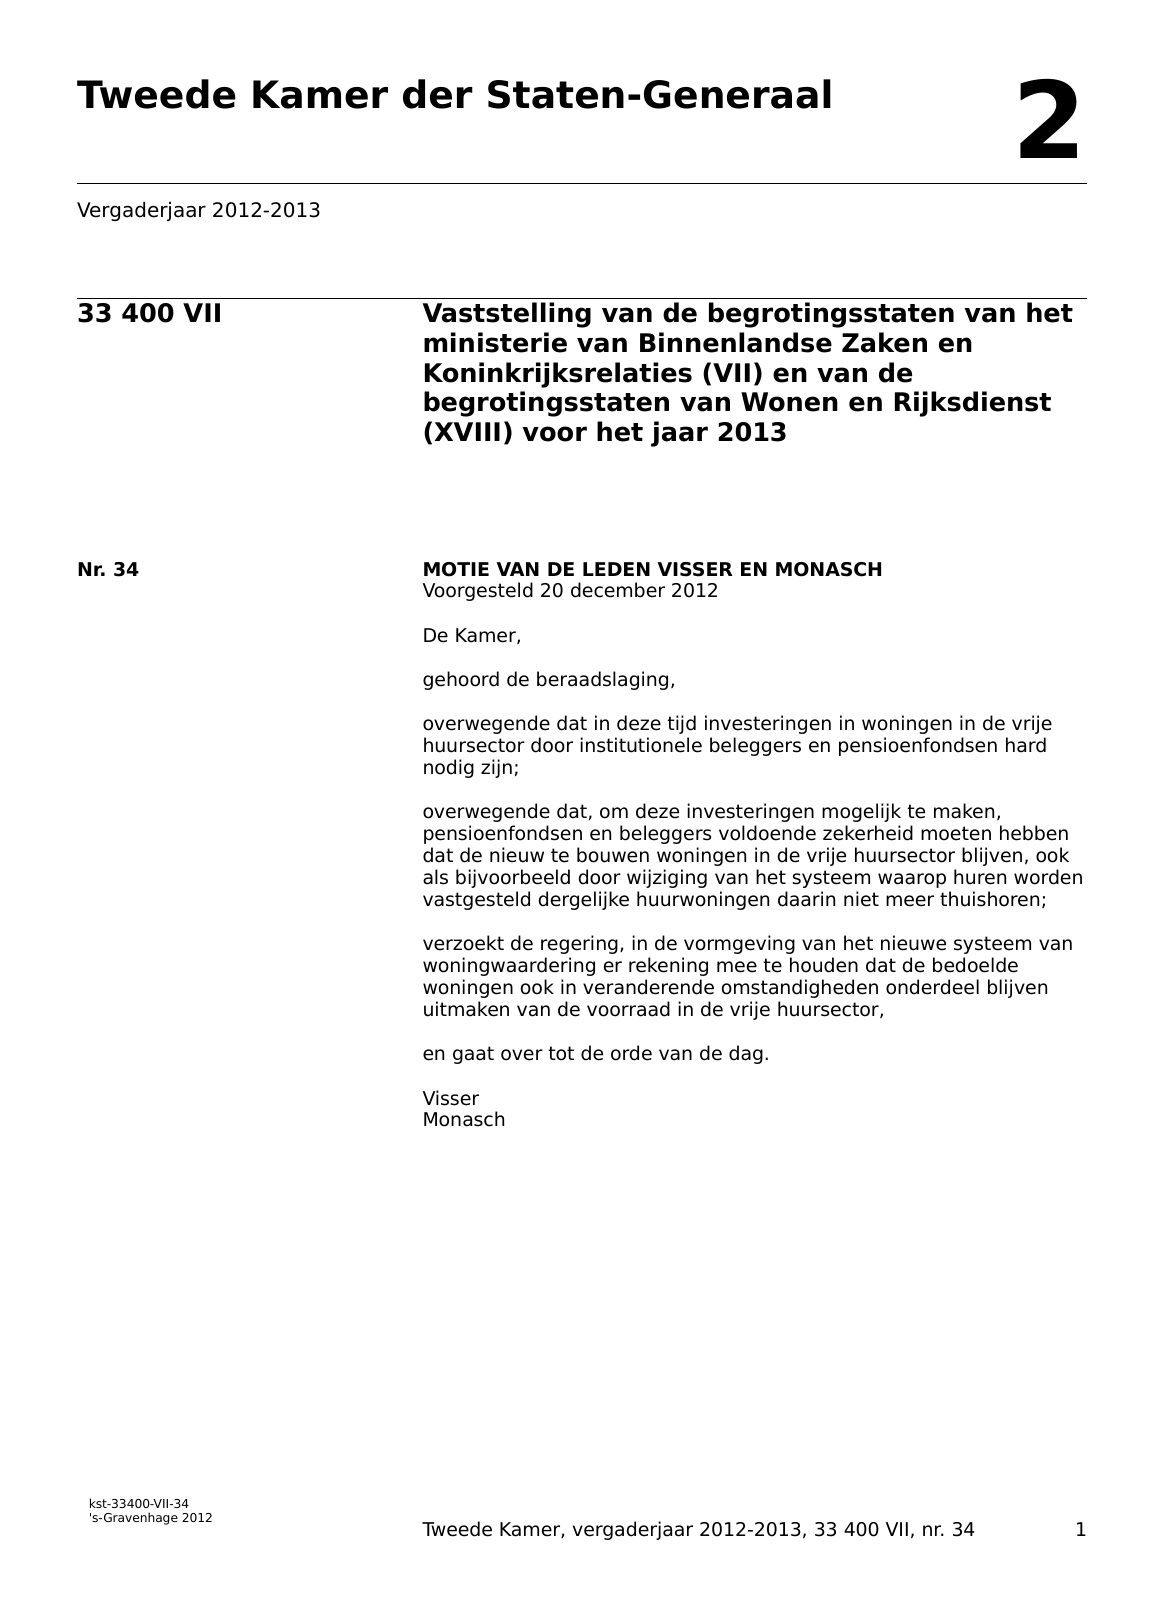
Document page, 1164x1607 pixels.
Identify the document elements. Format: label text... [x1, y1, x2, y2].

table_cell Vergaderjaar 2012-2013 [77, 184, 1087, 298]
text De Kamer, [422, 624, 1087, 647]
text en gaat over tot de orde van de dag. [422, 1043, 1087, 1065]
subtitle Nr. 34 MOTIE VAN DE LEDEN VISSER EN MONASCH [77, 558, 1087, 580]
text 's-Gravenhage 2012 [88, 1511, 323, 1525]
text verzoekt de regering, in de vormgeving van het nieuwe systeem van woningwaardering er rekening mee te houden dat de bedoelde woningen ook in veranderende omstandigheden onderdeel blijven uitmaken van de voorraad in de vrije huursector, [422, 933, 1087, 1021]
table_header 2 [886, 59, 1087, 183]
subtitle 33 400 VII Vaststelling van de begrotingsstaten van het ministerie van Binnenlandse Zaken en Koninkrijksrelaties (VII) en van de begrotingsstaten van Wonen en Rijksdienst (XVIII) voor het jaar 2013 [77, 299, 1087, 447]
text gehoord de beraadslaging, [422, 669, 1087, 691]
text overwegende dat, om deze investeringen mogelijk te maken, pensioenfondsen en beleggers voldoende zekerheid moeten hebben dat de nieuw te bouwen woningen in de vrije huursector blijven, ook als bijvoorbeeld door wijziging van het systeem waarop huren worden vastgesteld dergelijke huurwoningen daarin niet meer thuishoren; [422, 801, 1087, 911]
text overwegende dat in deze tijd investeringen in woningen in de vrije huursector door institutionele beleggers en pensioenfondsen hard nodig zijn; [422, 713, 1087, 779]
text Visser [422, 1087, 1087, 1109]
text Voorgesteld 20 december 2012 [422, 580, 1087, 602]
text Monasch [422, 1109, 1087, 1131]
table_header Tweede Kamer der Staten-Generaal [77, 59, 886, 183]
text kst-33400-VII-34 [88, 1497, 323, 1511]
